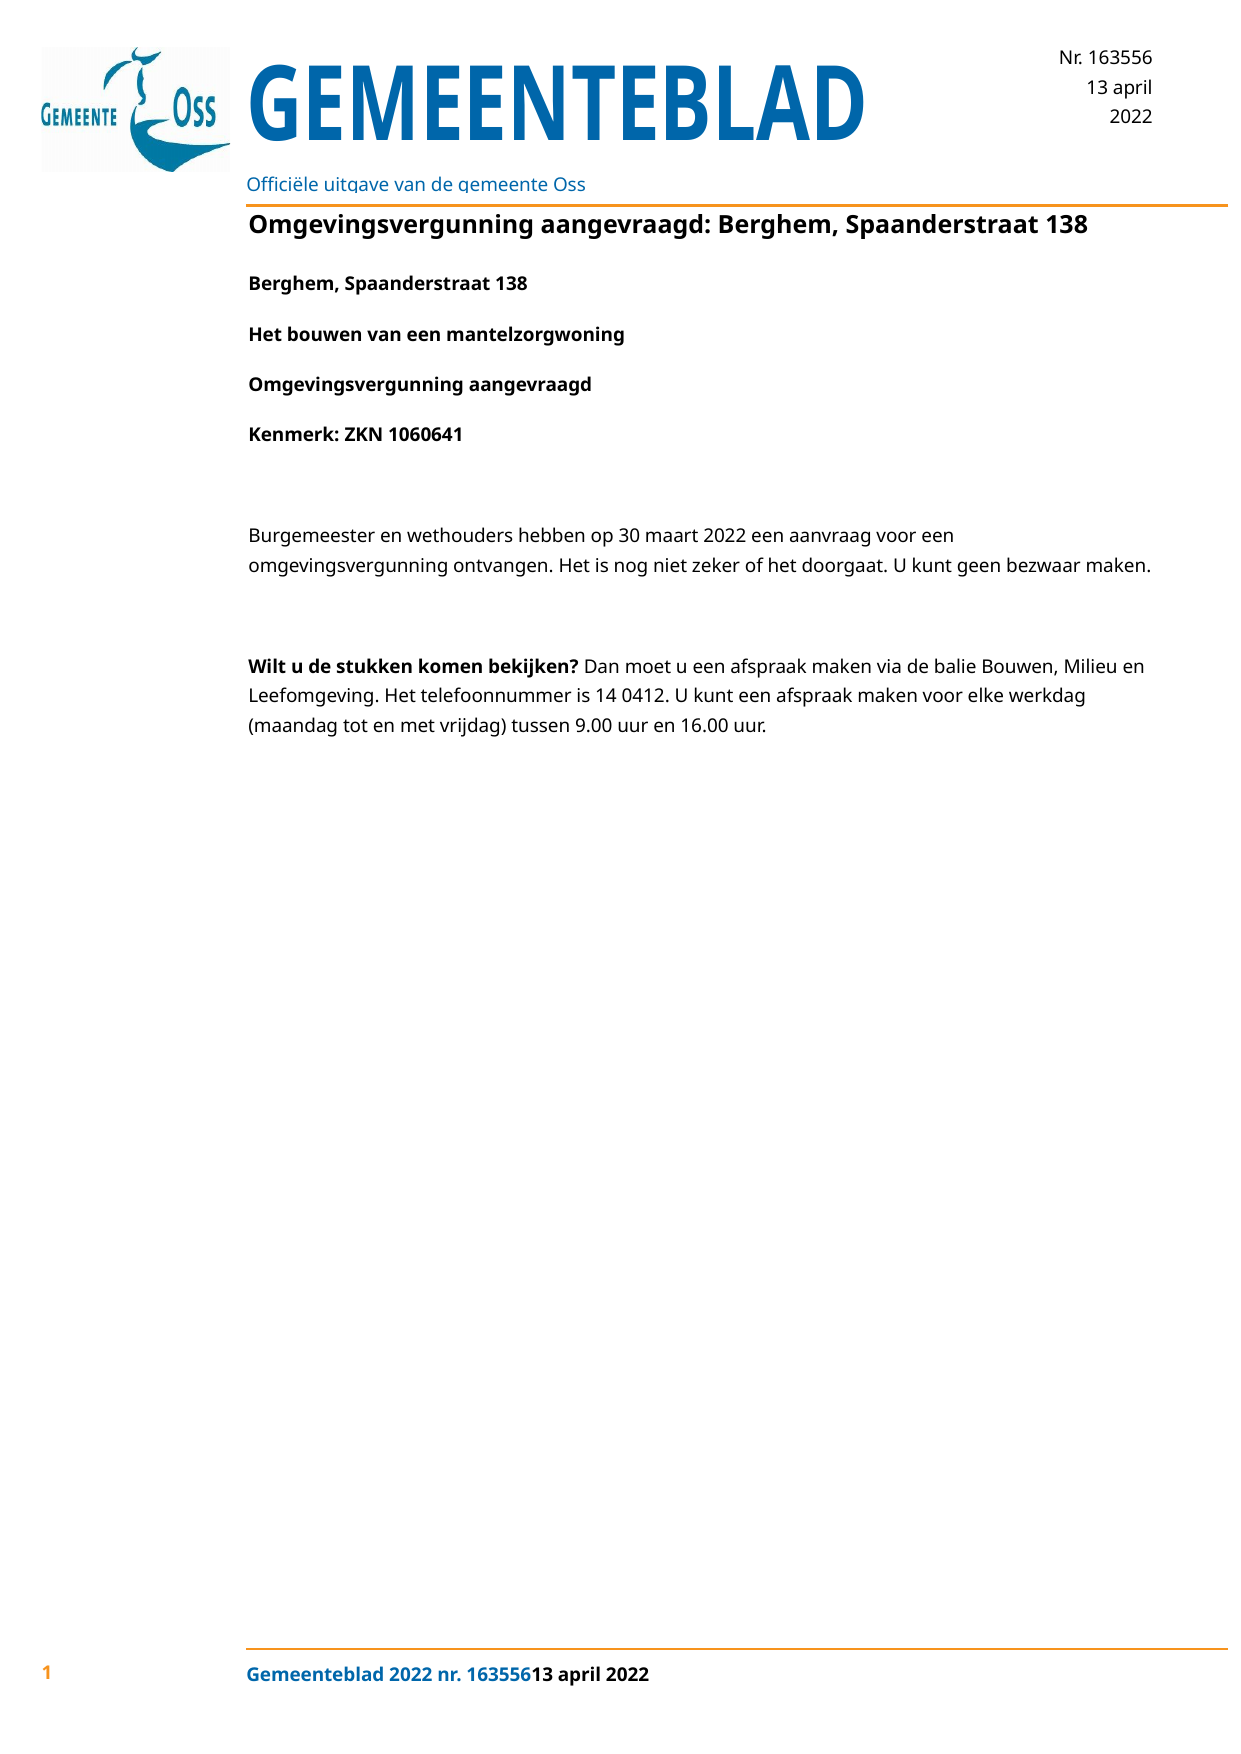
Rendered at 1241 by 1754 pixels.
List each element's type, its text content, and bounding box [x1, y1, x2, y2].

text Omgevingsvergunning aangevraagd [248, 371, 1152, 397]
text Burgemeester en wethouders hebben op 30 maart 2022 een aanvraag voor een omgevingsvergunning ontvangen. Het is nog niet zeker of het doorgaat. U kunt geen bezwaar maken. [248, 522, 1152, 578]
picture [41, 47, 231, 172]
text Berghem, Spaanderstraat 138 [248, 270, 1152, 296]
text Wilt u de stukken komen bekijken? Dan moet u een afspraak maken via de balie Bouwen, Milieu en Leefomgeving. Het telefoonnummer is 14 0412. U kunt een afspraak maken voor elke werkdag (maandag tot en met vrijdag) tussen 9.00 uur en 16.00 uur. [248, 653, 1152, 738]
text Omgevingsvergunning aangevraagd: Berghem, Spaanderstraat 138 [248, 207, 1152, 241]
text Kenmerk: ZKN 1060641 [248, 422, 1152, 447]
text Het bouwen van een mantelzorgwoning [248, 321, 1152, 346]
